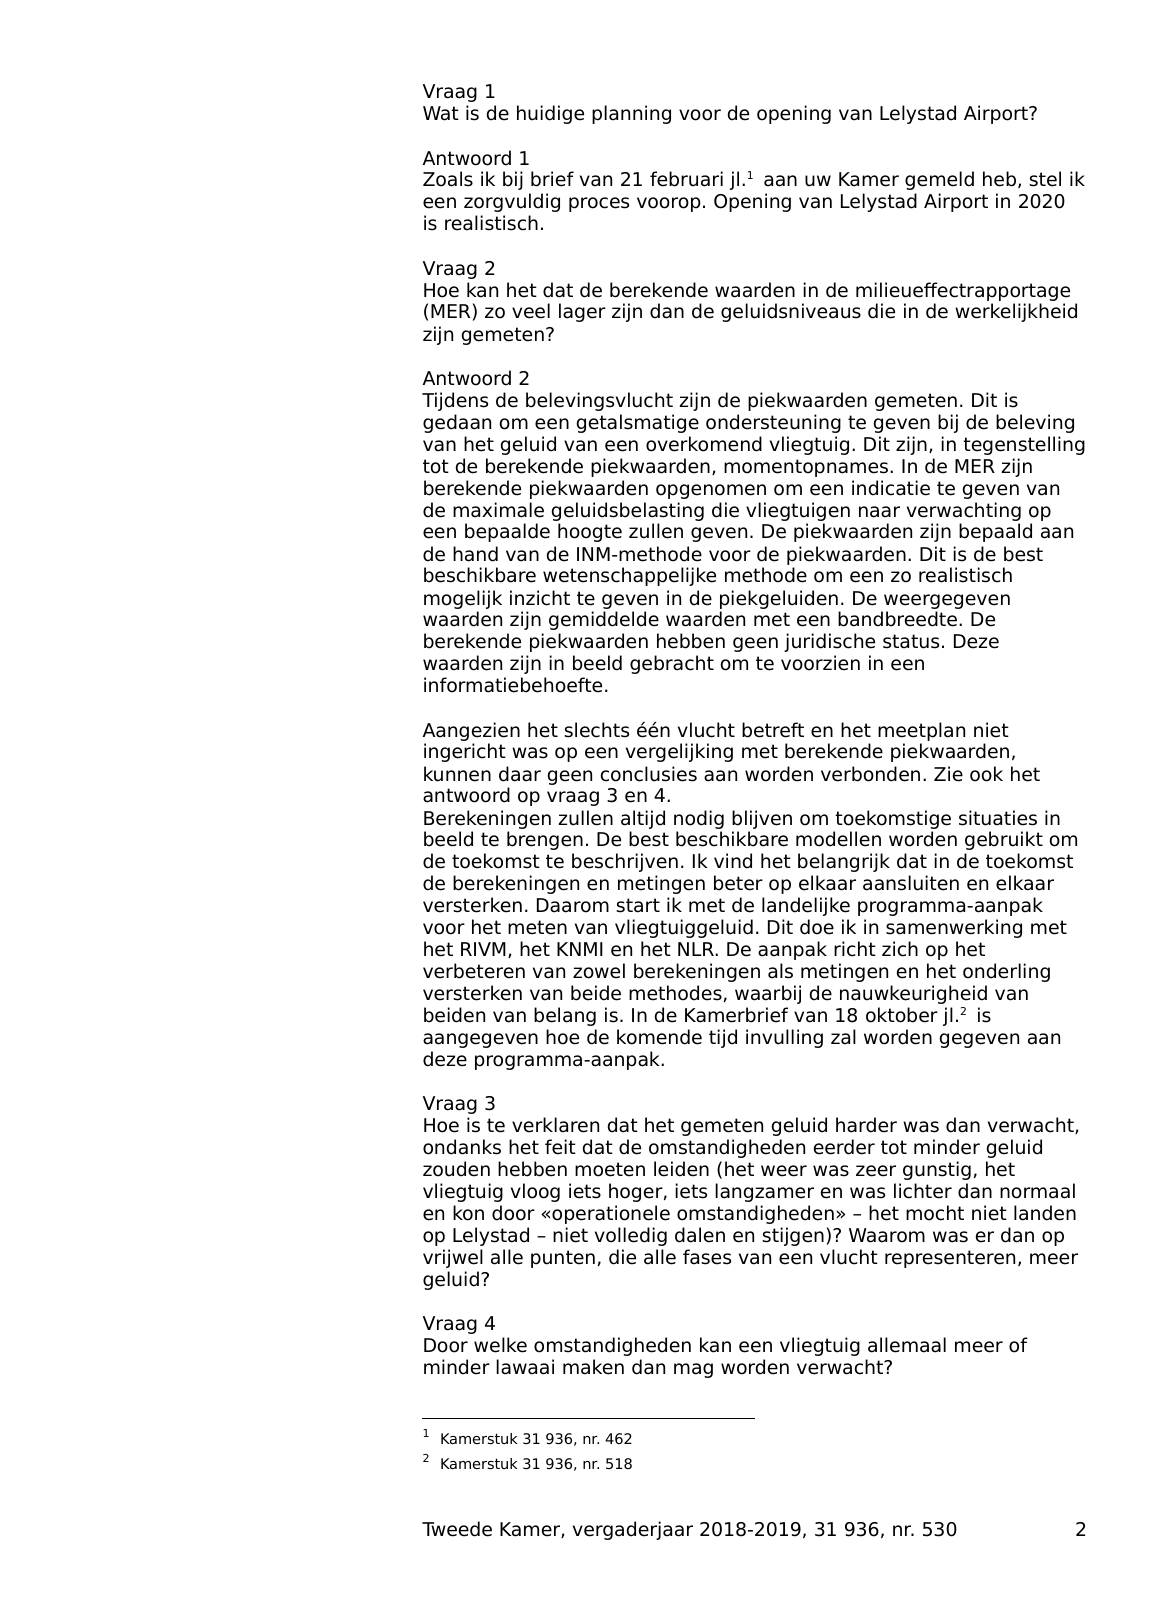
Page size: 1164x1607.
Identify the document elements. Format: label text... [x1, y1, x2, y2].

text Hoe kan het dat de berekende waarden in de milieueffectrapportage (MER) zo veel lager zijn dan de geluidsniveaus die in de werkelijkheid zijn gemeten? [422, 279, 1087, 345]
text Wat is de huidige planning voor de opening van Lelystad Airport? [422, 103, 1087, 125]
text Hoe is te verklaren dat het gemeten geluid harder was dan verwacht, ondanks het feit dat de omstandigheden eerder tot minder geluid zouden hebben moeten leiden (het weer was zeer gunstig, het vliegtuig vloog iets hoger, iets langzamer en was lichter dan normaal en kon door «operationele omstandigheden» – het mocht niet landen op Lelystad – niet volledig dalen en stijgen)? Waarom was er dan op vrijwel alle punten, die alle fases van een vlucht representeren, meer geluid? [422, 1115, 1087, 1291]
text Berekeningen zullen altijd nodig blijven om toekomstige situaties in beeld te brengen. De best beschikbare modellen worden gebruikt om de toekomst te beschrijven. Ik vind het belangrijk dat in de toekomst de berekeningen en metingen beter op elkaar aansluiten en elkaar versterken. Daarom start ik met de landelijke programma-aanpak voor het meten van vliegtuiggeluid. Dit doe ik in samenwerking met het RIVM, het KNMI en het NLR. De aanpak richt zich op het verbeteren van zowel berekeningen als metingen en het onderling versterken van beide methodes, waarbij de nauwkeurigheid van beiden van belang is. In de Kamerbrief van 18 oktober jl. is aangegeven hoe de komende tijd invulling zal worden gegeven aan deze programma-aanpak. [422, 807, 1087, 1071]
text Kamerstuk 31 936, nr. 518 [422, 1452, 1087, 1474]
text Kamerstuk 31 936, nr. 462 [422, 1427, 1087, 1449]
text Door welke omstandigheden kan een vliegtuig allemaal meer of minder lawaai maken dan mag worden verwacht? [422, 1335, 1087, 1379]
text Tijdens de belevingsvlucht zijn de piekwaarden gemeten. Dit is gedaan om een getalsmatige ondersteuning te geven bij de beleving van het geluid van een overkomend vliegtuig. Dit zijn, in tegenstelling tot de berekende piekwaarden, momentopnames. In de MER zijn berekende piekwaarden opgenomen om een indicatie te geven van de maximale geluidsbelasting die vliegtuigen naar verwachting op een bepaalde hoogte zullen geven. De piekwaarden zijn bepaald aan de hand van de INM-methode voor de piekwaarden. Dit is de best beschikbare wetenschappelijke methode om een zo realistisch mogelijk inzicht te geven in de piekgeluiden. De weergegeven waarden zijn gemiddelde waarden met een bandbreedte. De berekende piekwaarden hebben geen juridische status. Deze waarden zijn in beeld gebracht om te voorzien in een informatiebehoefte. [422, 389, 1087, 697]
text Zoals ik bij brief van 21 februari jl. aan uw Kamer gemeld heb, stel ik een zorgvuldig proces voorop. Opening van Lelystad Airport in 2020 is realistisch. [422, 169, 1087, 235]
text Vraag 2 [422, 257, 1087, 279]
text Vraag 3 [422, 1093, 1087, 1115]
text Antwoord 2 [422, 368, 1087, 389]
text Antwoord 1 [422, 147, 1087, 169]
text Aangezien het slechts één vlucht betreft en het meetplan niet ingericht was op een vergelijking met berekende piekwaarden, kunnen daar geen conclusies aan worden verbonden. Zie ook het antwoord op vraag 3 en 4. [422, 719, 1087, 807]
text Vraag 1 [422, 81, 1087, 103]
text Vraag 4 [422, 1313, 1087, 1335]
